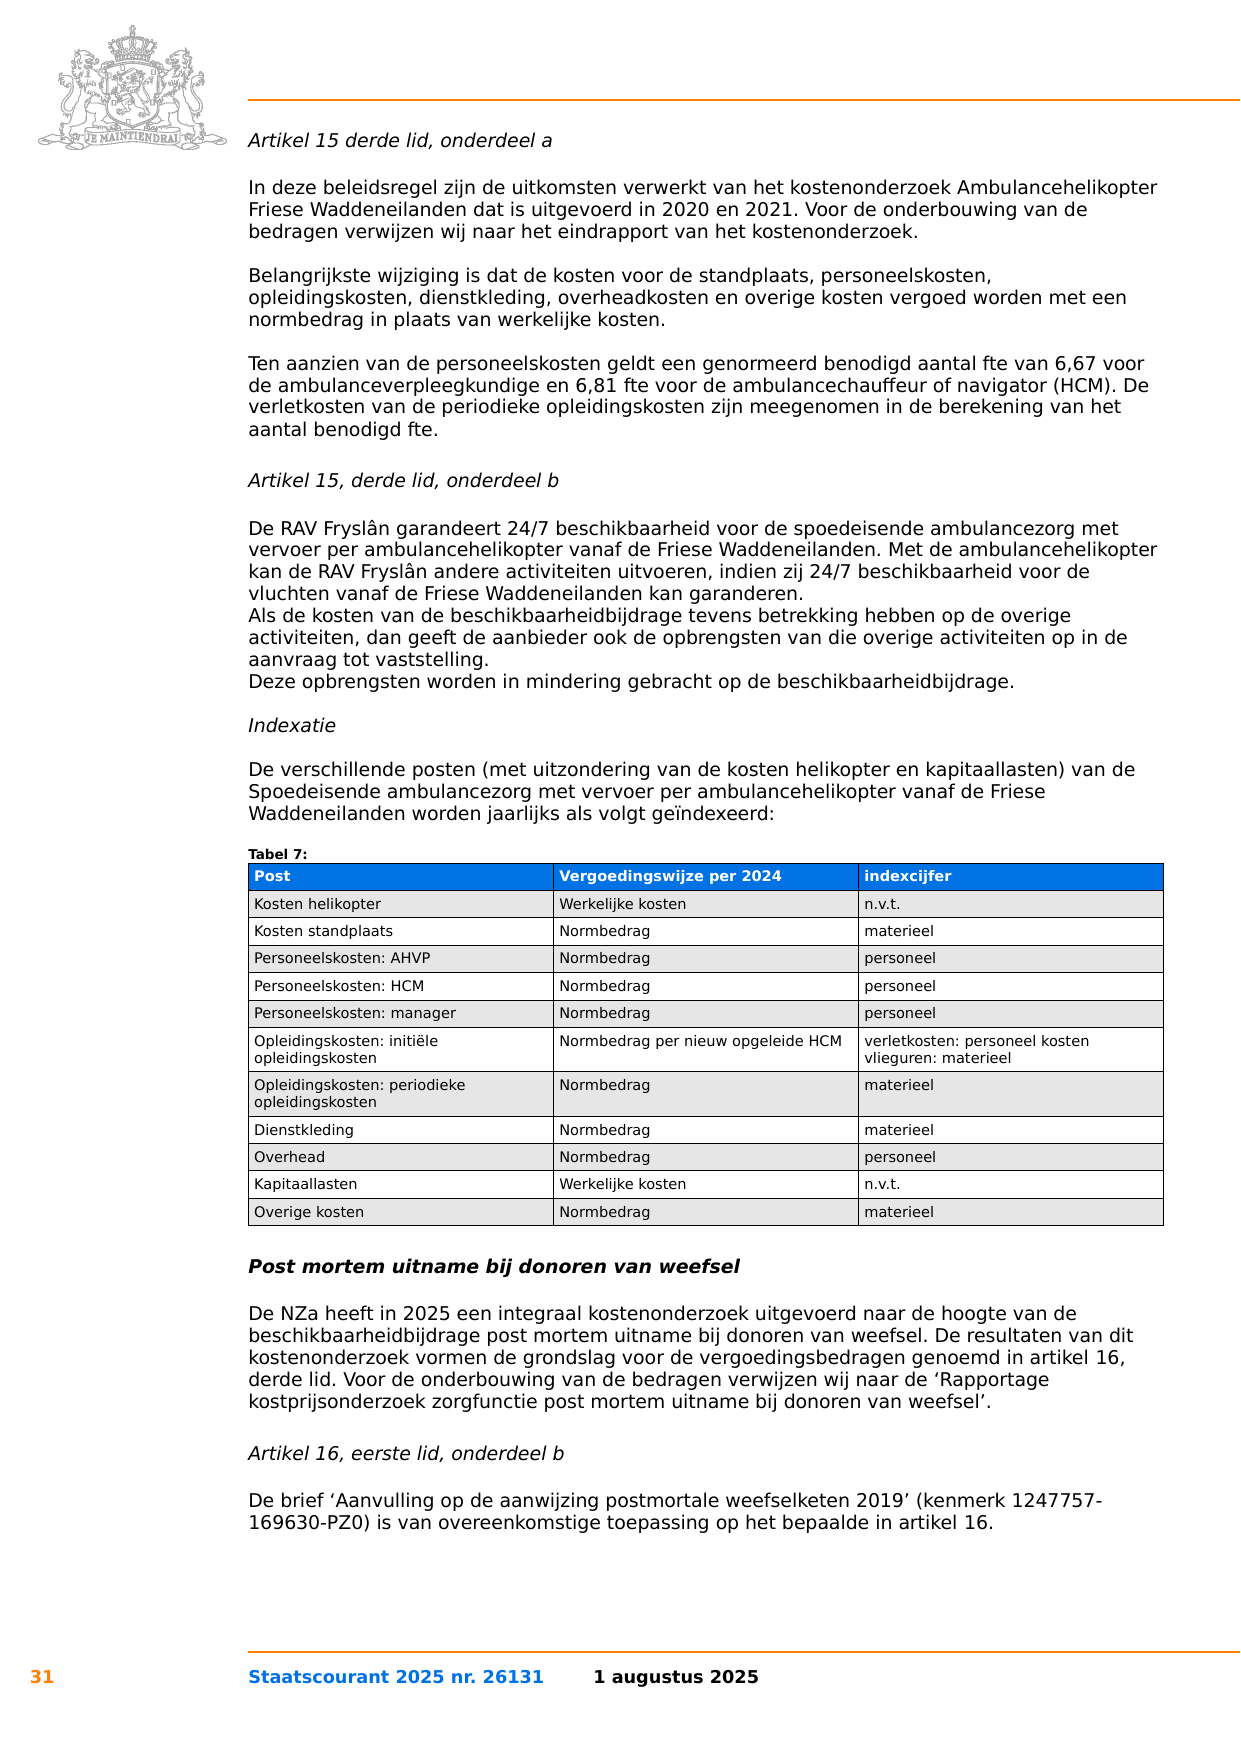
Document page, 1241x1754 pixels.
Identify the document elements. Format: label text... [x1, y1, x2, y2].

table_cell Personeelskosten: HCM [249, 973, 553, 999]
table_cell materieel [859, 918, 1163, 945]
text Belangrijkste wijziging is dat de kosten voor de standplaats, personeelskosten, opleidingskosten, dienstkleding, overheadkosten en overige kosten vergoed worden met een normbedrag in plaats van werkelijke kosten. [248, 265, 1163, 331]
table_cell personeel [859, 946, 1163, 972]
table_header Tabel 7: [248, 847, 1163, 862]
subtitle Post mortem uitname bij donoren van weefsel [248, 1256, 1163, 1278]
table_cell Personeelskosten: manager [249, 1001, 553, 1027]
table_cell Kapitaallasten [249, 1171, 553, 1198]
table_cell materieel [859, 1117, 1163, 1143]
table_cell Post [249, 864, 553, 890]
table_cell indexcijfer [859, 864, 1163, 890]
table_cell Werkelijke kosten [554, 1171, 858, 1198]
table_cell Vergoedingswijze per 2024 [554, 864, 858, 890]
table_cell Normbedrag per nieuw opgeleide HCM [554, 1028, 858, 1071]
text Ten aanzien van de personeelskosten geldt een genormeerd benodigd aantal fte van 6,67 voor de ambulanceverpleegkundige en 6,81 fte voor de ambulancechauffeur of navigator (HCM). De verletkosten van de periodieke opleidingskosten zijn meegenomen in de berekening van het aantal benodigd fte. [248, 352, 1163, 440]
table_cell Normbedrag [554, 1117, 858, 1143]
table_cell Normbedrag [554, 1072, 858, 1116]
table_cell Normbedrag [554, 946, 858, 972]
table_cell Overige kosten [249, 1199, 553, 1225]
table_cell Personeelskosten: AHVP [249, 946, 553, 972]
table_cell Normbedrag [554, 1199, 858, 1225]
text De verschillende posten (met uitzondering van de kosten helikopter en kapitaallasten) van de Spoedeisende ambulancezorg met vervoer per ambulancehelikopter vanaf de Friese Waddeneilanden worden jaarlijks als volgt geïndexeerd: [248, 759, 1163, 825]
table_cell Werkelijke kosten [554, 891, 858, 917]
table_cell personeel [859, 973, 1163, 999]
subtitle Indexatie [248, 715, 1163, 737]
table_cell n.v.t. [859, 891, 1163, 917]
table_cell Opleidingskosten: initiële opleidingskosten [249, 1028, 553, 1071]
table_cell Normbedrag [554, 1144, 858, 1170]
table_cell Overhead [249, 1144, 553, 1170]
table_cell materieel [859, 1199, 1163, 1225]
table_cell verletkosten: personeel kosten vlieguren: materieel [859, 1028, 1163, 1071]
table_cell materieel [859, 1072, 1163, 1116]
text De NZa heeft in 2025 een integraal kostenonderzoek uitgevoerd naar de hoogte van de beschikbaarheidbijdrage post mortem uitname bij donoren van weefsel. De resultaten van dit kostenonderzoek vormen de grondslag voor de vergoedingsbedragen genoemd in artikel 16, derde lid. Voor de onderbouwing van de bedragen verwijzen wij naar de ‘Rapportage kostprijsonderzoek zorgfunctie post mortem uitname bij donoren van weefsel’. [248, 1303, 1163, 1413]
table_cell Dienstkleding [249, 1117, 553, 1143]
table_cell Kosten helikopter [249, 891, 553, 917]
table_cell personeel [859, 1001, 1163, 1027]
table_cell Normbedrag [554, 918, 858, 945]
table_cell Kosten standplaats [249, 918, 553, 945]
text In deze beleidsregel zijn de uitkomsten verwerkt van het kostenonderzoek Ambulancehelikopter Friese Waddeneilanden dat is uitgevoerd in 2020 en 2021. Voor de onderbouwing van de bedragen verwijzen wij naar het eindrapport van het kostenonderzoek. [248, 177, 1163, 243]
text De RAV Fryslân garandeert 24/7 beschikbaarheid voor de spoedeisende ambulancezorg met vervoer per ambulancehelikopter vanaf de Friese Waddeneilanden. Met de ambulancehelikopter kan de RAV Fryslân andere activiteiten uitvoeren, indien zij 24/7 beschikbaarheid voor de vluchten vanaf de Friese Waddeneilanden kan garanderen. [248, 517, 1163, 605]
text Als de kosten van de beschikbaarheidbijdrage tevens betrekking hebben op de overige activiteiten, dan geeft de aanbieder ook de opbrengsten van die overige activiteiten op in de aanvraag tot vaststelling. [248, 605, 1163, 671]
subtitle Artikel 15, derde lid, onderdeel b [248, 470, 1163, 492]
table_cell personeel [859, 1144, 1163, 1170]
table_cell Opleidingskosten: periodieke opleidingskosten [249, 1072, 553, 1116]
text De brief ‘Aanvulling op de aanwijzing postmortale weefselketen 2019’ (kenmerk 1247757-169630-PZ0) is van overeenkomstige toepassing op het bepaalde in artikel 16. [248, 1490, 1163, 1534]
table_cell Normbedrag [554, 973, 858, 999]
subtitle Artikel 15 derde lid, onderdeel a [248, 130, 1163, 152]
subtitle Artikel 16, eerste lid, onderdeel b [248, 1443, 1163, 1465]
table_cell n.v.t. [859, 1171, 1163, 1198]
table_cell Normbedrag [554, 1001, 858, 1027]
picture [38, 25, 227, 150]
text Deze opbrengsten worden in mindering gebracht op de beschikbaarheidbijdrage. [248, 671, 1163, 693]
